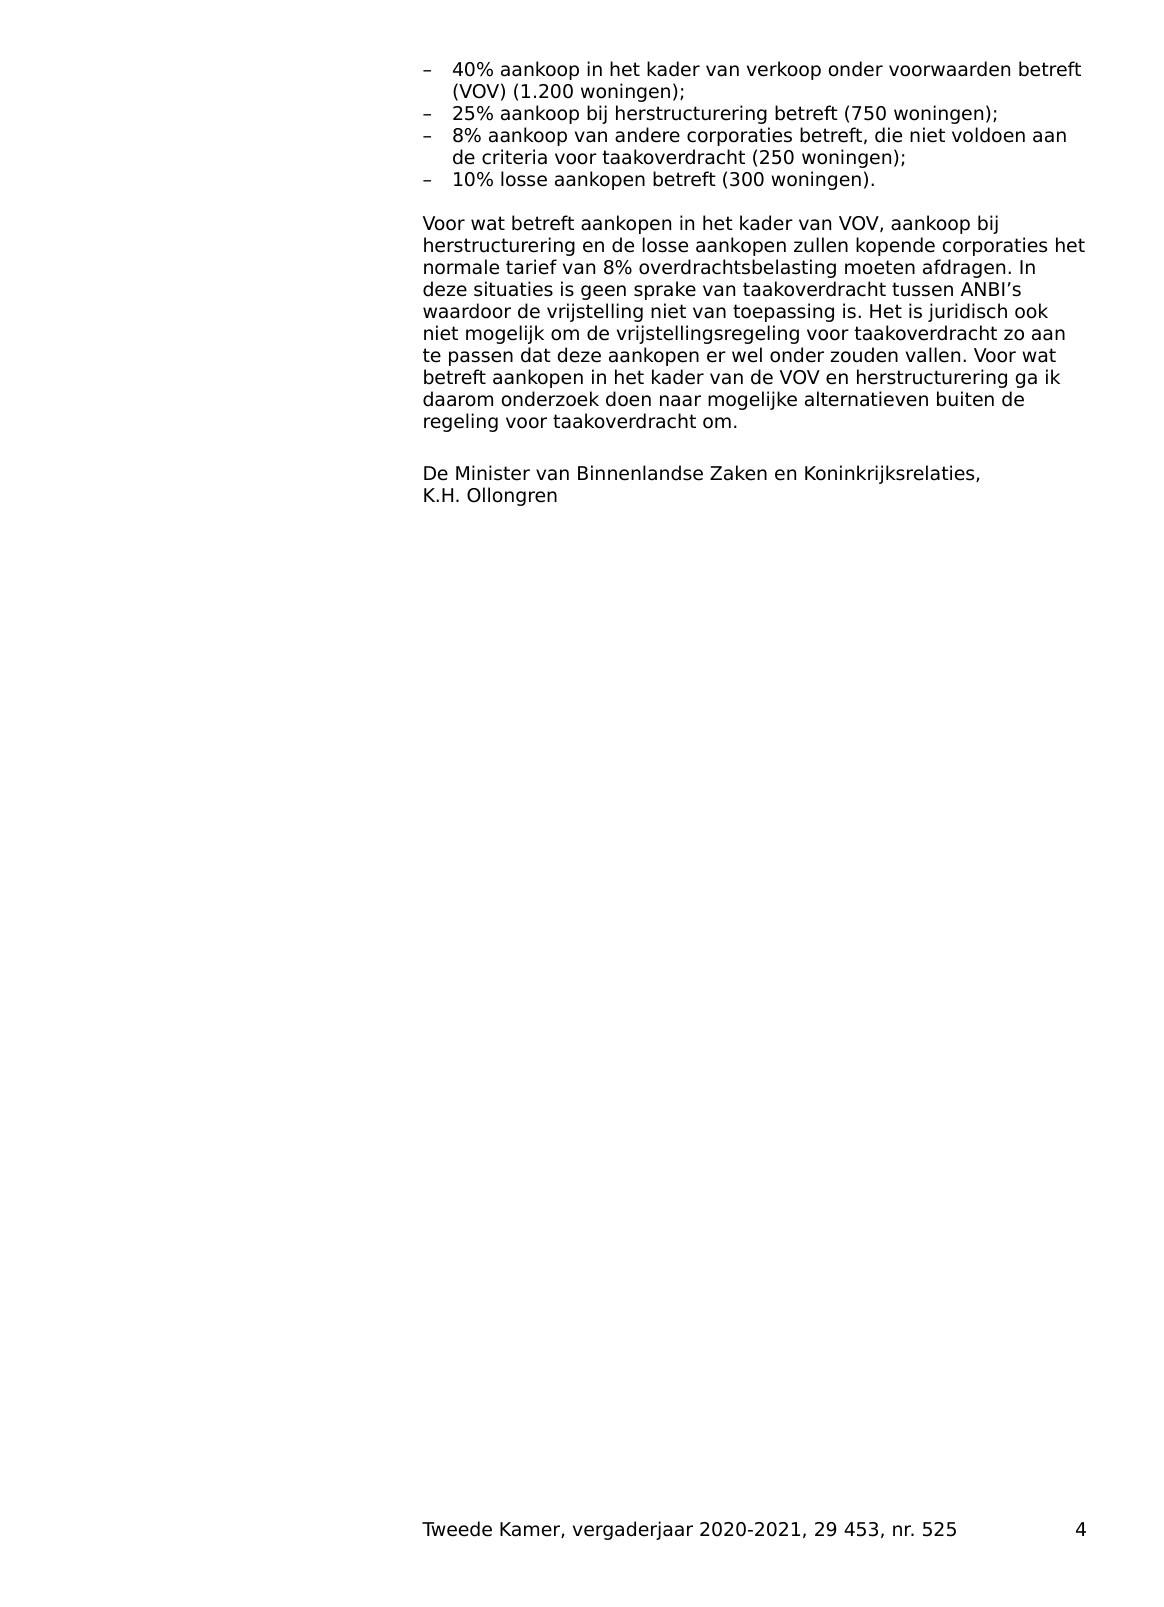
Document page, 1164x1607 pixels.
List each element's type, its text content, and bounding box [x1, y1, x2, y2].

text – 40% aankoop in het kader van verkoop onder voorwaarden betreft (VOV) (1.200 woningen); [422, 59, 1087, 103]
text – 25% aankoop bij herstructurering betreft (750 woningen); [422, 103, 1087, 125]
text – 8% aankoop van andere corporaties betreft, die niet voldoen aan de criteria voor taakoverdracht (250 woningen); [422, 125, 1087, 169]
text Voor wat betreft aankopen in het kader van VOV, aankoop bij herstructurering en de losse aankopen zullen kopende corporaties het normale tarief van 8% overdrachtsbelasting moeten afdragen. In deze situaties is geen sprake van taakoverdracht tussen ANBI’s waardoor de vrijstelling niet van toepassing is. Het is juridisch ook niet mogelijk om de vrijstellingsregeling voor taakoverdracht zo aan te passen dat deze aankopen er wel onder zouden vallen. Voor wat betreft aankopen in het kader van de VOV en herstructurering ga ik daarom onderzoek doen naar mogelijke alternatieven buiten de regeling voor taakoverdracht om. [422, 213, 1087, 433]
text – 10% losse aankopen betreft (300 woningen). [422, 169, 1087, 191]
text De Minister van Binnenlandse Zaken en Koninkrijksrelaties, K.H. Ollongren [422, 463, 1087, 507]
